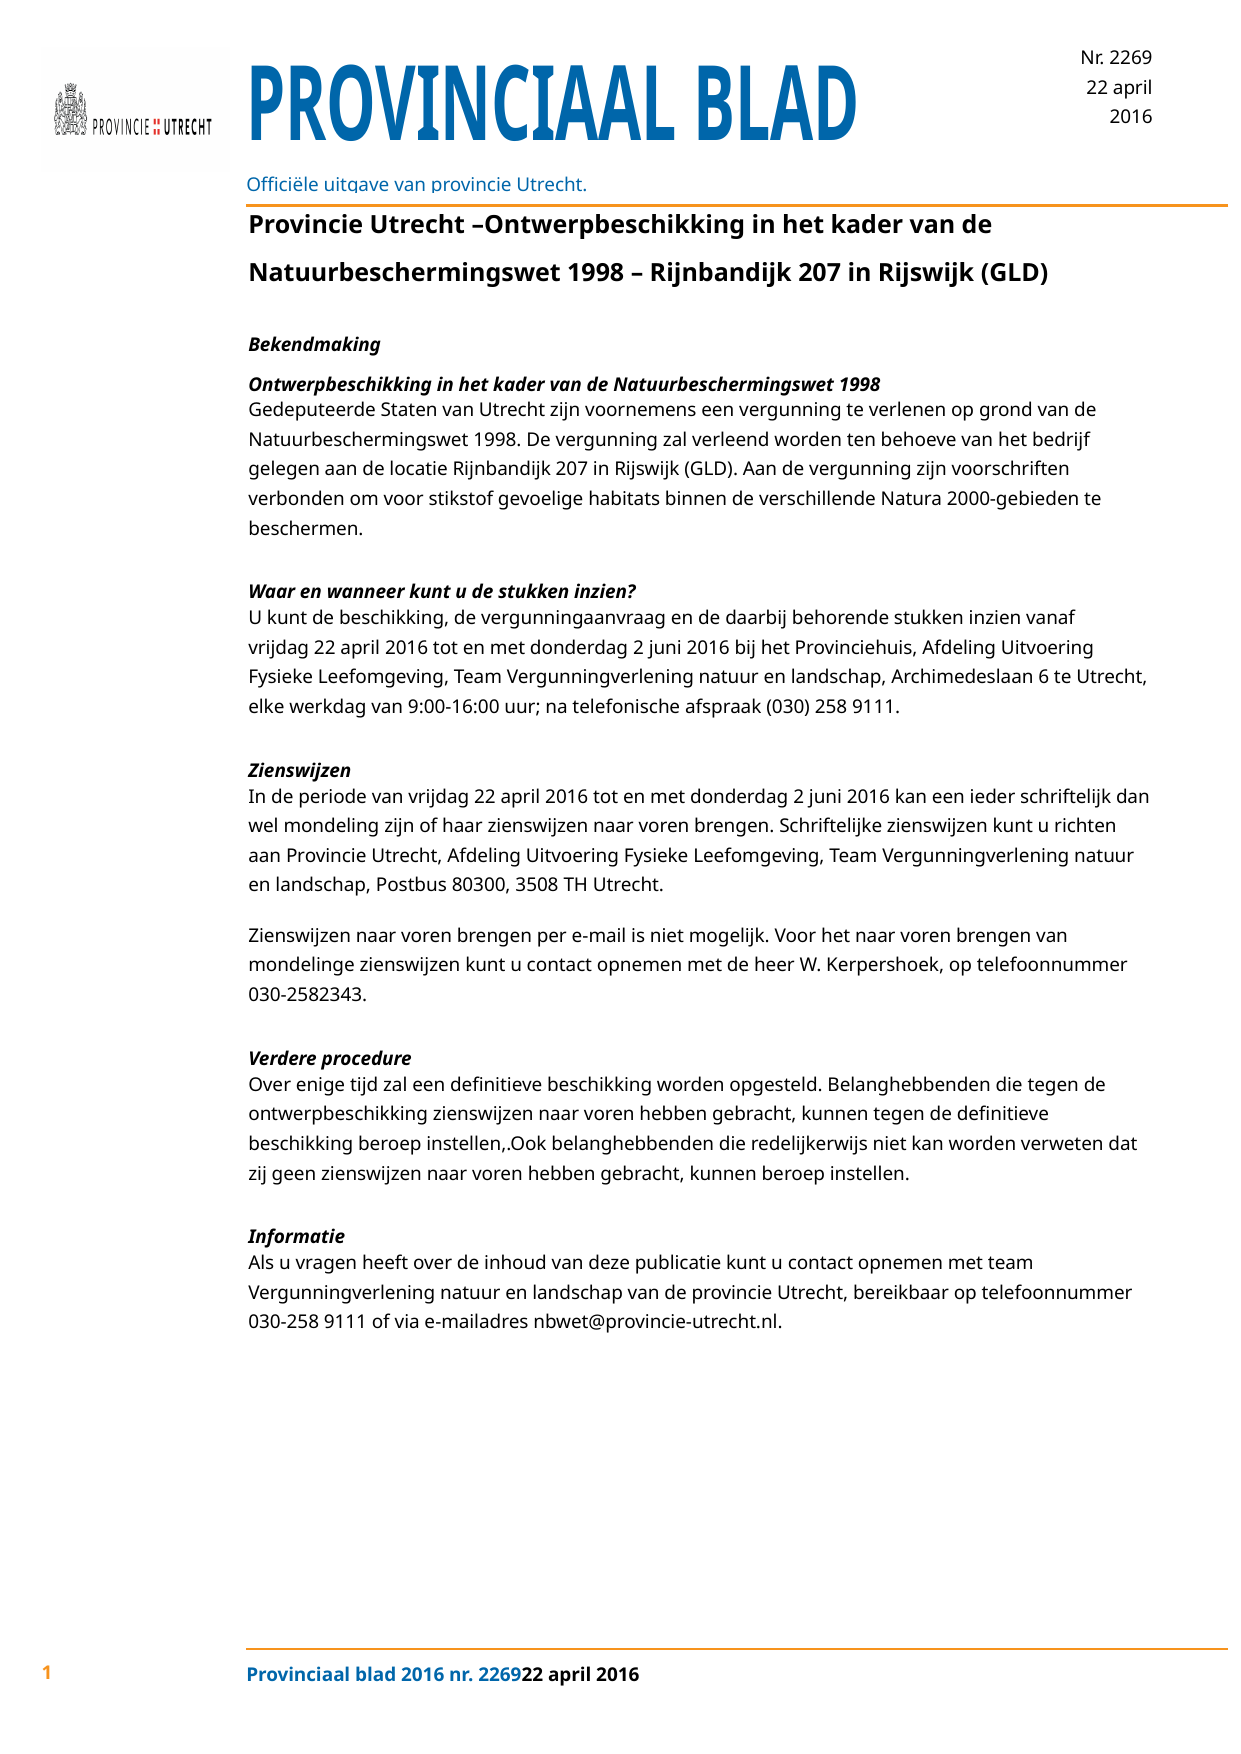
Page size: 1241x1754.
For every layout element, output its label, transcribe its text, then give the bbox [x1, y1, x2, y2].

text Gedeputeerde Staten van Utrecht zijn voornemens een vergunning te verlenen op grond van de Natuurbeschermingswet 1998. De vergunning zal verleend worden ten behoeve van het bedrijf gelegen aan de locatie Rijnbandijk 207 in Rijswijk (GLD). Aan de vergunning zijn voorschriften verbonden om voor stikstof gevoelige habitats binnen de verschillende Natura 2000-gebieden te beschermen. [248, 396, 1152, 541]
picture [41, 47, 231, 172]
text Over enige tijd zal een definitieve beschikking worden opgesteld. Belanghebbenden die tegen de ontwerpbeschikking zienswijzen naar voren hebben gebracht, kunnen tegen de definitieve beschikking beroep instellen,.Ook belanghebbenden die redelijkerwijs niet kan worden verweten dat zij geen zienswijzen naar voren hebben gebracht, kunnen beroep instellen. [248, 1071, 1152, 1185]
text In de periode van vrijdag 22 april 2016 tot en met donderdag 2 juni 2016 kan een ieder schriftelijk dan wel mondeling zijn of haar zienswijzen naar voren brengen. Schriftelijke zienswijzen kunt u richten aan Provincie Utrecht, Afdeling Uitvoering Fysieke Leefomgeving, Team Vergunningverlening natuur en landschap, Postbus 80300, 3508 TH Utrecht. [248, 783, 1152, 897]
text Provincie Utrecht –Ontwerpbeschikking in het kader van de Natuurbeschermingswet 1998 – Rijnbandijk 207 in Rijswijk (GLD) [248, 207, 1152, 288]
text Als u vragen heeft over de inhoud van deze publicatie kunt u contact opnemen met team Vergunningverlening natuur en landschap van de provincie Utrecht, bereikbaar op telefoonnummer 030-258 9111 of via e-mailadres nbwet@provincie-utrecht.nl. [248, 1249, 1152, 1334]
text Bekendmaking [248, 331, 1152, 357]
text Zienswijzen [248, 757, 1152, 783]
text Informatie [248, 1224, 1152, 1249]
text U kunt de beschikking, de vergunningaanvraag en de daarbij behorende stukken inzien vanaf vrijdag 22 april 2016 tot en met donderdag 2 juni 2016 bij het Provinciehuis, Afdeling Uitvoering Fysieke Leefomgeving, Team Vergunningverlening natuur en landschap, Archimedeslaan 6 te Utrecht, elke werkdag van 9:00-16:00 uur; na telefonische afspraak (030) 258 9111. [248, 604, 1152, 719]
text Waar en wanneer kunt u de stukken inzien? [248, 579, 1152, 604]
text Zienswijzen naar voren brengen per e-mail is niet mogelijk. Voor het naar voren brengen van mondelinge zienswijzen kunt u contact opnemen met de heer W. Kerpershoek, op telefoonnummer 030-2582343. [248, 922, 1152, 1007]
text Ontwerpbeschikking in het kader van de Natuurbeschermingswet 1998 [248, 371, 1152, 396]
text Verdere procedure [248, 1045, 1152, 1071]
